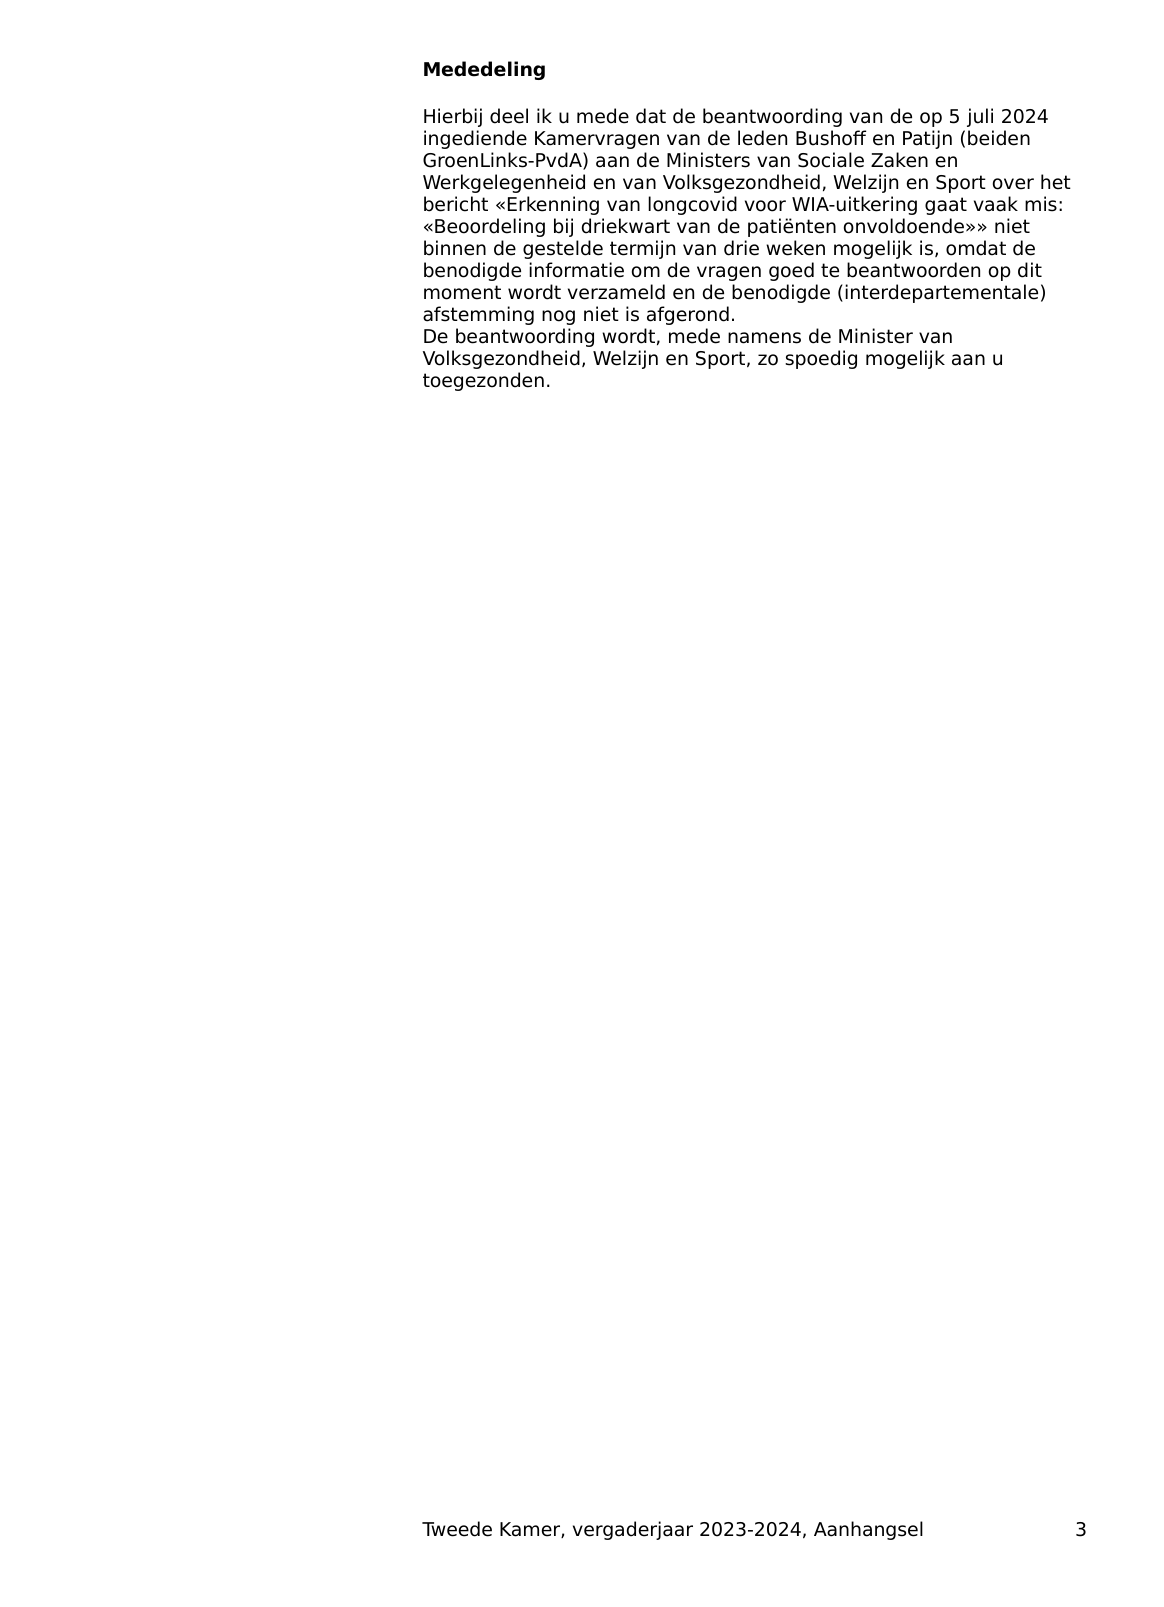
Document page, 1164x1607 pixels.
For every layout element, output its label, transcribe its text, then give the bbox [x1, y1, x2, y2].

text De beantwoording wordt, mede namens de Minister van Volksgezondheid, Welzijn en Sport, zo spoedig mogelijk aan u toegezonden. [422, 326, 1087, 392]
text Hierbij deel ik u mede dat de beantwoording van de op 5 juli 2024 ingediende Kamervragen van de leden Bushoff en Patijn (beiden GroenLinks-PvdA) aan de Ministers van Sociale Zaken en Werkgelegenheid en van Volksgezondheid, Welzijn en Sport over het bericht «Erkenning van longcovid voor WIA-uitkering gaat vaak mis: «Beoordeling bij driekwart van de patiënten onvoldoende»» niet binnen de gestelde termijn van drie weken mogelijk is, omdat de benodigde informatie om de vragen goed te beantwoorden op dit moment wordt verzameld en de benodigde (interdepartementale) afstemming nog niet is afgerond. [422, 106, 1087, 326]
subtitle Mededeling [422, 59, 1087, 81]
